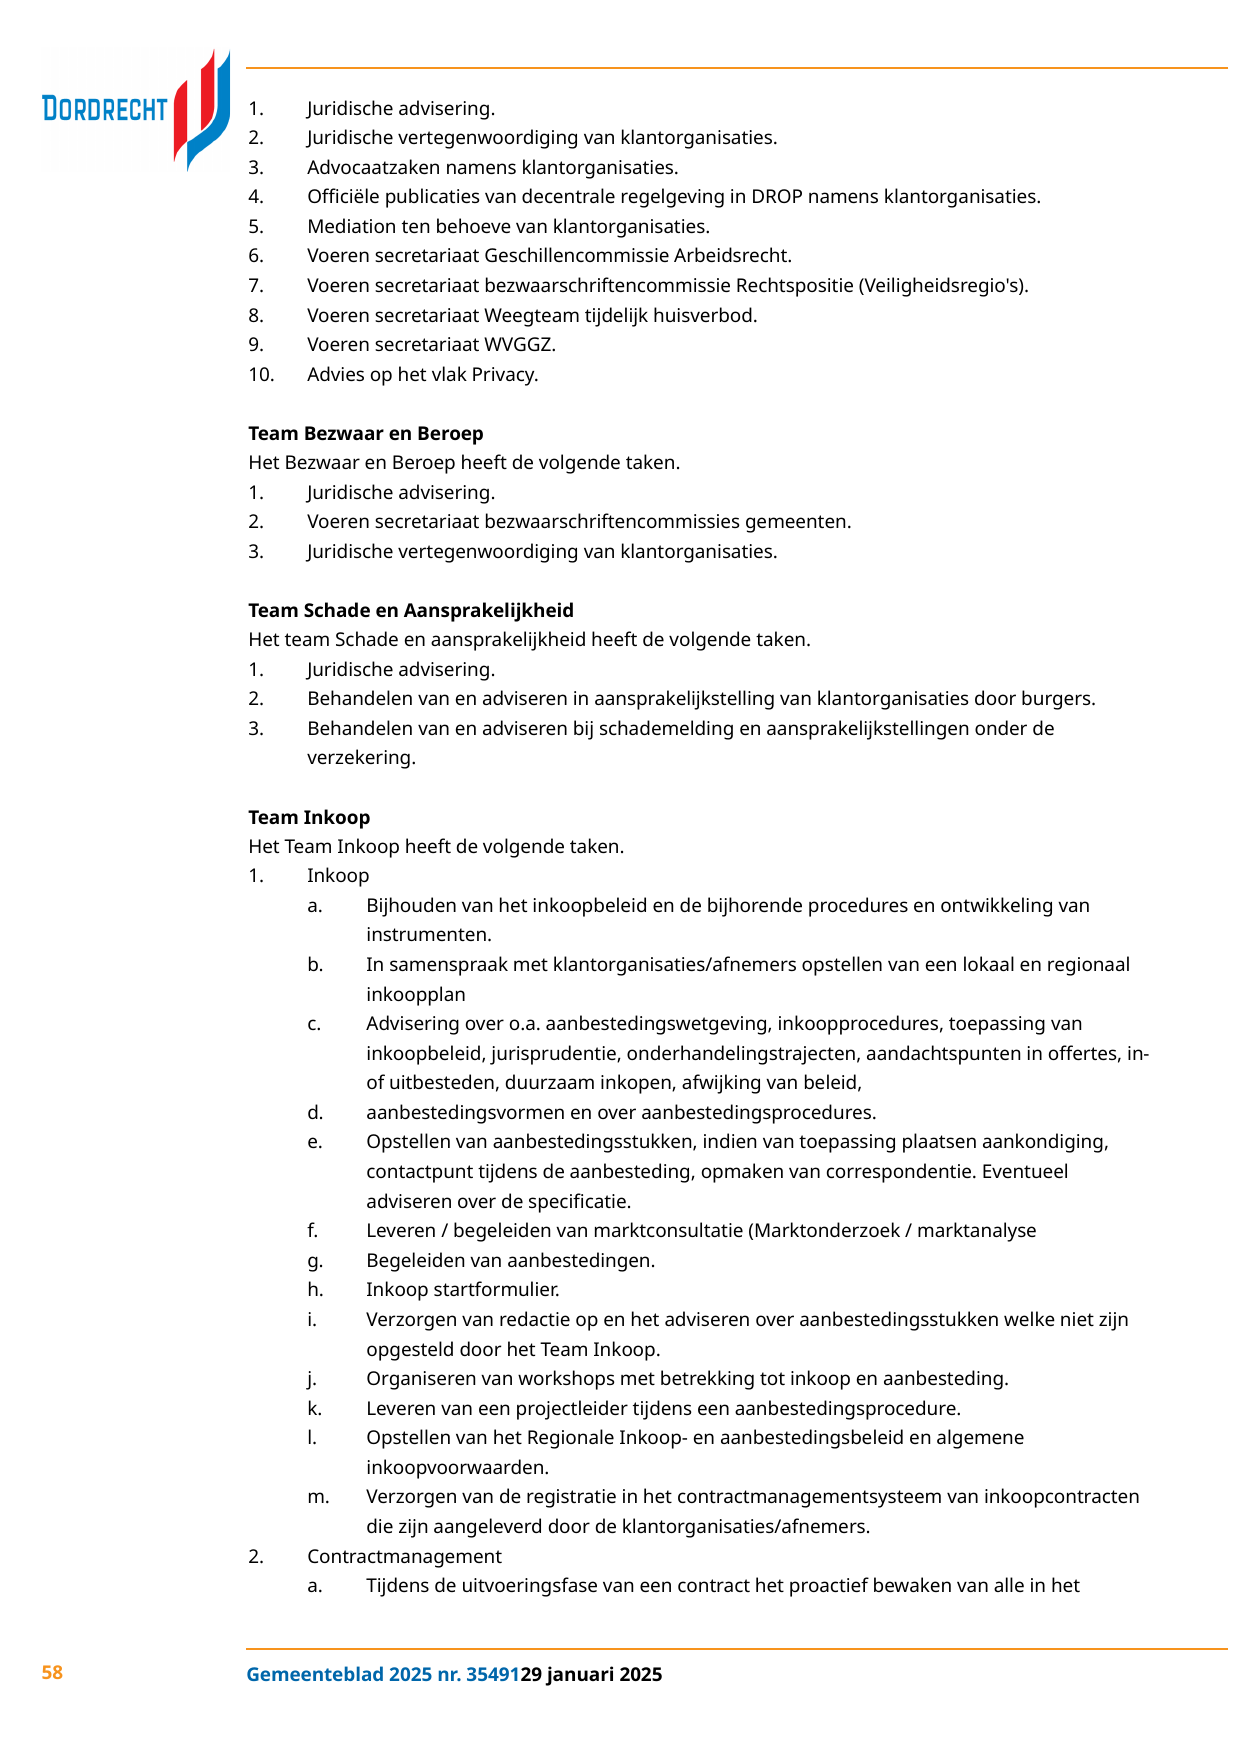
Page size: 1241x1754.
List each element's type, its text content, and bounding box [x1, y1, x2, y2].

list In samenspraak met klantorganisaties/afnemers opstellen van een lokaal en regionaal inkoopplan [307, 951, 1152, 1006]
list Juridische advisering. [248, 95, 1152, 121]
list Leveren / begeleiden van marktconsultatie (Marktonderzoek / marktanalyse [307, 1217, 1152, 1243]
list Juridische advisering. [248, 479, 1152, 504]
table_header Team Inkoop [248, 804, 1152, 829]
list Voeren secretariaat WVGGZ. [248, 331, 1152, 357]
list Juridische advisering. [248, 656, 1152, 682]
list Advocaatzaken namens klantorganisaties. [248, 154, 1152, 180]
list Contractmanagement [248, 1543, 1152, 1568]
list Advies op het vlak Privacy. [248, 361, 1152, 387]
list Advisering over o.a. aanbestedingswetgeving, inkoopprocedures, toepassing van inkoopbeleid, jurisprudentie, onderhandelingstrajecten, aandachtspunten in offertes, in- of uitbesteden, duurzaam inkopen, afwijking van beleid, [307, 1010, 1152, 1095]
list Officiële publicaties van decentrale regelgeving in DROP namens klantorganisaties. [248, 183, 1152, 209]
picture [41, 47, 231, 172]
list Inkoop [248, 862, 1152, 888]
text Het team Schade en aansprakelijkheid heeft de volgende taken. [248, 626, 1152, 652]
list aanbestedingsvormen en over aanbestedingsprocedures. [307, 1099, 1152, 1125]
table_header Team Schade en Aansprakelijkheid [248, 597, 1152, 623]
list Voeren secretariaat Geschillencommissie Arbeidsrecht. [248, 243, 1152, 268]
text Het Bezwaar en Beroep heeft de volgende taken. [248, 449, 1152, 475]
list Opstellen van het Regionale Inkoop- en aanbestedingsbeleid en algemene inkoopvoorwaarden. [307, 1424, 1152, 1480]
list Begeleiden van aanbestedingen. [307, 1247, 1152, 1273]
list Behandelen van en adviseren in aansprakelijkstelling van klantorganisaties door burgers. [248, 685, 1152, 711]
list Opstellen van aanbestedingsstukken, indien van toepassing plaatsen aankondiging, contactpunt tijdens de aanbesteding, opmaken van correspondentie. Eventueel adviseren over de specificatie. [307, 1129, 1152, 1213]
list Leveren van een projectleider tijdens een aanbestedingsprocedure. [307, 1395, 1152, 1421]
list Organiseren van workshops met betrekking tot inkoop en aanbesteding. [307, 1365, 1152, 1391]
list Verzorgen van redactie op en het adviseren over aanbestedingsstukken welke niet zijn opgesteld door het Team Inkoop. [307, 1306, 1152, 1361]
list Voeren secretariaat bezwaarschriftencommissies gemeenten. [248, 508, 1152, 534]
list Verzorgen van de registratie in het contractmanagementsysteem van inkoopcontracten die zijn aangeleverd door de klantorganisaties/afnemers. [307, 1484, 1152, 1539]
list Juridische vertegenwoordiging van klantorganisaties. [248, 124, 1152, 150]
list Bijhouden van het inkoopbeleid en de bijhorende procedures en ontwikkeling van instrumenten. [307, 892, 1152, 947]
list Mediation ten behoeve van klantorganisaties. [248, 213, 1152, 239]
list Behandelen van en adviseren bij schademelding en aansprakelijkstellingen onder de verzekering. [248, 715, 1152, 770]
list Voeren secretariaat Weegteam tijdelijk huisverbod. [248, 302, 1152, 328]
list Inkoop startformulier. [307, 1277, 1152, 1302]
list Juridische vertegenwoordiging van klantorganisaties. [248, 538, 1152, 564]
list Tijdens de uitvoeringsfase van een contract het proactief bewaken van alle in het [307, 1572, 1152, 1598]
list Voeren secretariaat bezwaarschriftencommissie Rechtspositie (Veiligheidsregio's). [248, 272, 1152, 298]
text Het Team Inkoop heeft de volgende taken. [248, 833, 1152, 858]
table_header Team Bezwaar en Beroep [248, 420, 1152, 446]
